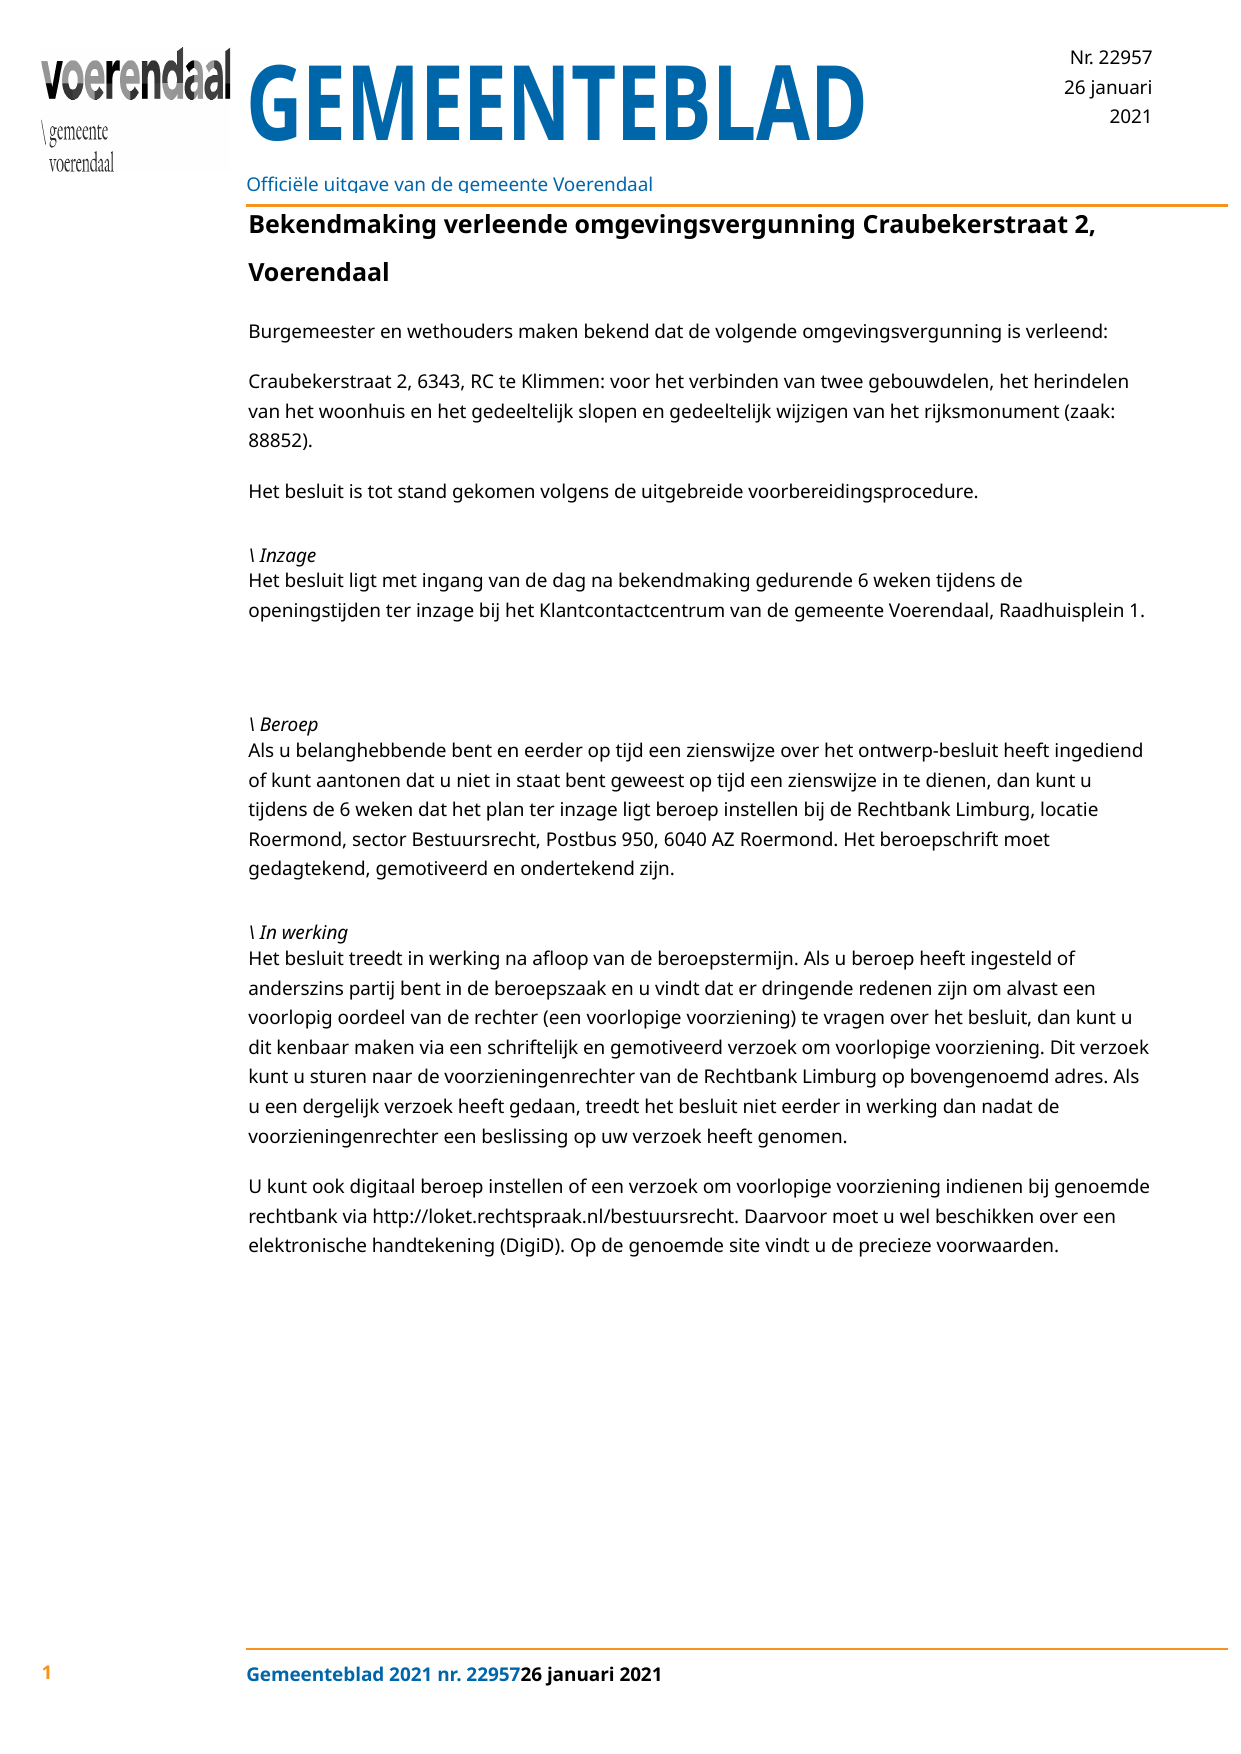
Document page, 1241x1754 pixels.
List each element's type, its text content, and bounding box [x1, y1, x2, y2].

text Het besluit is tot stand gekomen volgens de uitgebreide voorbereidingsprocedure. [248, 478, 1152, 504]
text Als u belanghebbende bent en eerder op tijd een zienswijze over het ontwerp-besluit heeft ingediend of kunt aantonen dat u niet in staat bent geweest op tijd een zienswijze in te dienen, dan kunt u tijdens de 6 weken dat het plan ter inzage ligt beroep instellen bij de Rechtbank Limburg, locatie Roermond, sector Bestuursrecht, Postbus 950, 6040 AZ Roermond. Het beroepschrift moet gedagtekend, gemotiveerd en ondertekend zijn. [248, 737, 1152, 881]
text Het besluit ligt met ingang van de dag na bekendmaking gedurende 6 weken tijdens de openingstijden ter inzage bij het Klantcontactcentrum van de gemeente Voerendaal, Raadhuisplein 1. [248, 568, 1152, 623]
text Craubekerstraat 2, 6343, RC te Klimmen: voor het verbinden van twee gebouwdelen, het herindelen van het woonhuis en het gedeeltelijk slopen en gedeeltelijk wijzigen van het rijksmonument (zaak: 88852). [248, 368, 1152, 453]
text Bekendmaking verleende omgevingsvergunning Craubekerstraat 2, Voerendaal [248, 207, 1152, 288]
text U kunt ook digitaal beroep instellen of een verzoek om voorlopige voorziening indienen bij genoemde rechtbank via http://loket.rechtspraak.nl/bestuursrecht. Daarvoor moet u wel beschikken over een elektronische handtekening (DigiD). Op de genoemde site vindt u de precieze voorwaarden. [248, 1173, 1152, 1258]
text \ Beroep [248, 712, 1152, 737]
picture [41, 47, 231, 172]
text Burgemeester en wethouders maken bekend dat de volgende omgevingsvergunning is verleend: [248, 318, 1152, 344]
text \ In werking [248, 919, 1152, 945]
text \ Inzage [248, 542, 1152, 568]
text Het besluit treedt in werking na afloop van de beroepstermijn. Als u beroep heeft ingesteld of anderszins partij bent in de beroepszaak en u vindt dat er dringende redenen zijn om alvast een voorlopig oordeel van de rechter (een voorlopige voorziening) te vragen over het besluit, dan kunt u dit kenbaar maken via een schriftelijk en gemotiveerd verzoek om voorlopige voorziening. Dit verzoek kunt u sturen naar de voorzieningenrechter van de Rechtbank Limburg op bovengenoemd adres. Als u een dergelijk verzoek heeft gedaan, treedt het besluit niet eerder in werking dan nadat de voorzieningenrechter een beslissing op uw verzoek heeft genomen. [248, 945, 1152, 1148]
